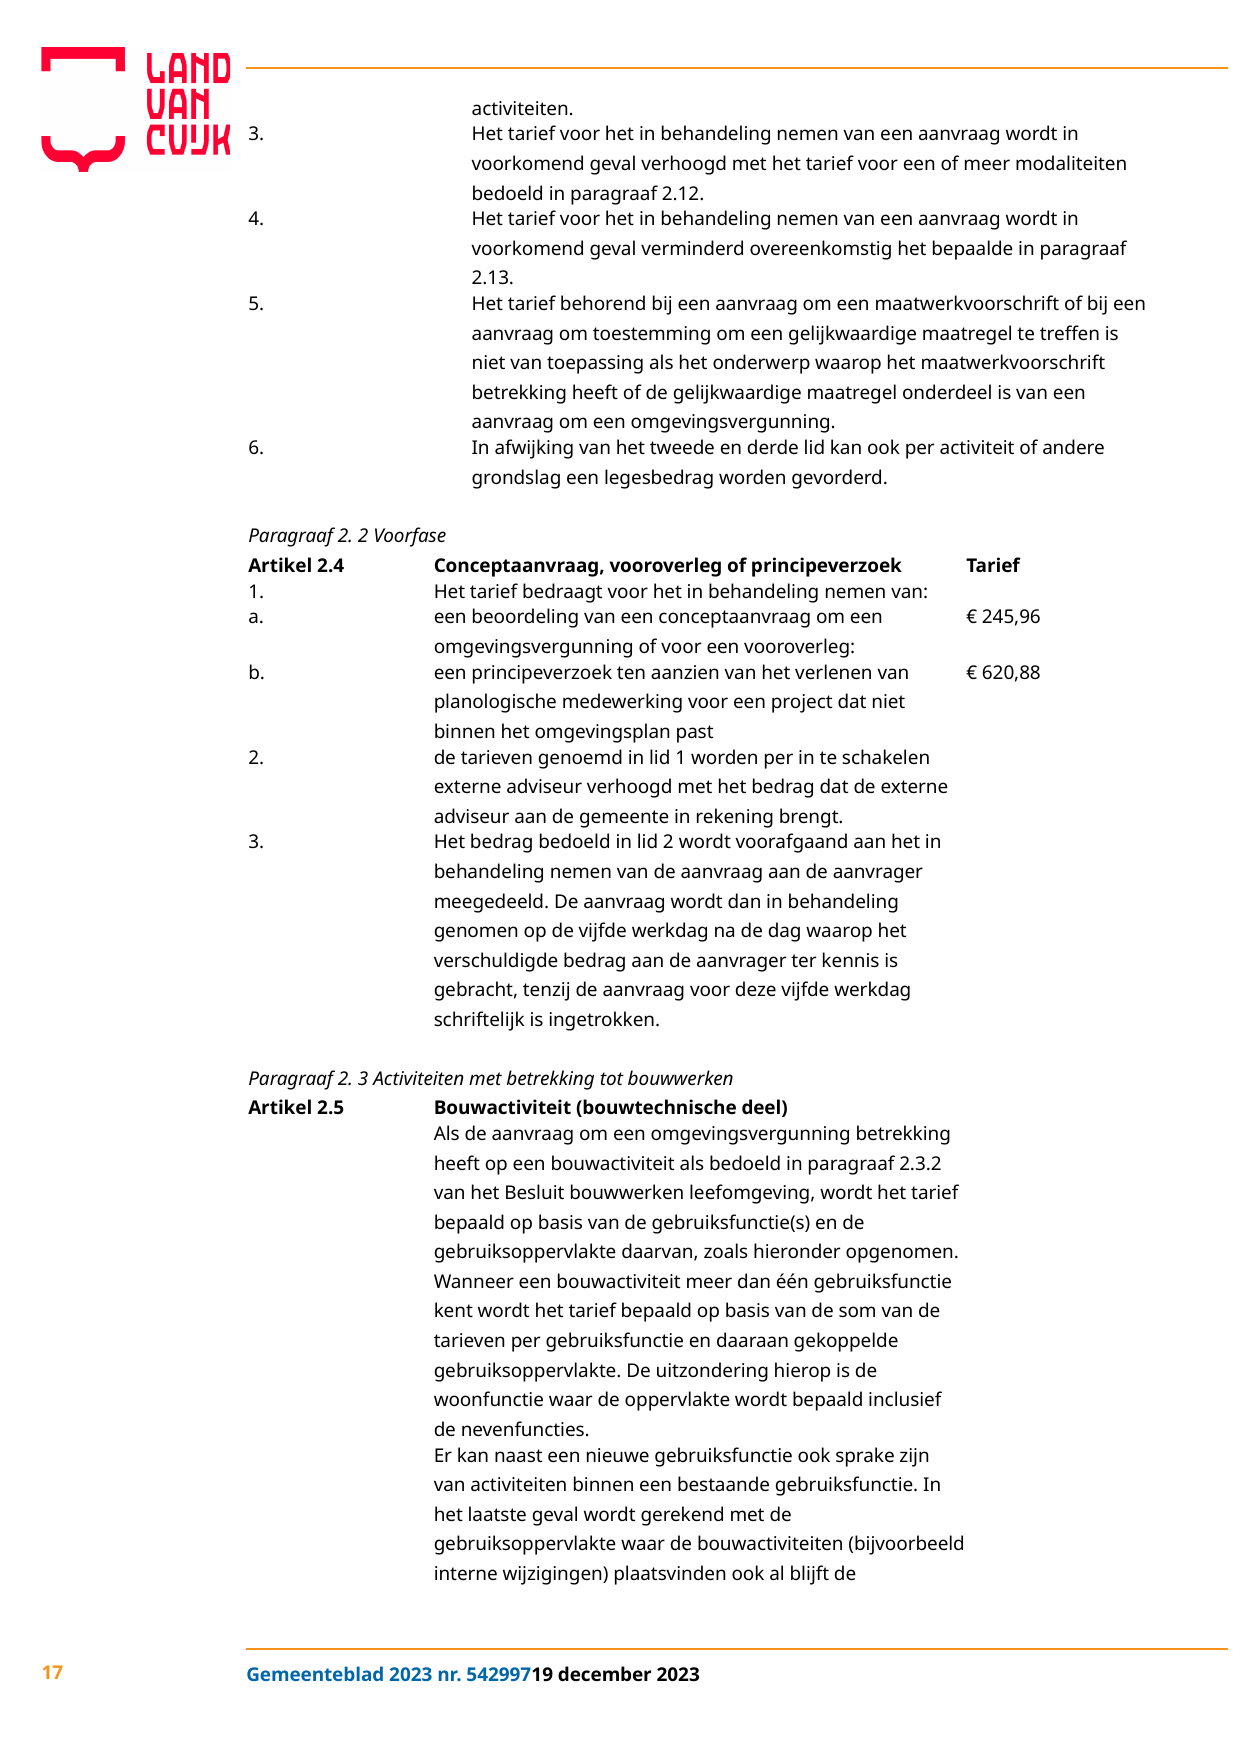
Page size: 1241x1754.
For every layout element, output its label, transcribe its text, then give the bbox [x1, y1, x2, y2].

table_cell a. [248, 604, 433, 659]
table_cell Het tarief voor het in behandeling nemen van een aanvraag wordt in voorkomend geval verhoogd met het tarief voor een of meer modaliteiten bedoeld in paragraaf 2.12. [471, 121, 1152, 205]
text Paragraaf 2. 3 Activiteiten met betrekking tot bouwwerken [248, 1065, 1152, 1091]
picture [41, 47, 231, 172]
table_header Artikel 2.4 [248, 552, 433, 578]
table_cell 4. [248, 205, 471, 290]
table_cell [966, 829, 1152, 1032]
table_cell Het bedrag bedoeld in lid 2 wordt voorafgaand aan het in behandeling nemen van de aanvraag aan de aanvrager meegedeeld. De aanvraag wordt dan in behandeling genomen op de vijfde werkdag na de dag waarop het verschuldigde bedrag aan de aanvrager ter kennis is gebracht, tenzij de aanvraag voor deze vijfde werkdag schriftelijk is ingetrokken. [434, 829, 966, 1032]
table_cell 2. [248, 744, 433, 829]
table_cell Als de aanvraag om een omgevingsvergunning betrekking heeft op een bouwactiviteit als bedoeld in paragraaf 2.3.2 van het Besluit bouwwerken leefomgeving, wordt het tarief bepaald op basis van de gebruiksfunctie(s) en de gebruiksoppervlakte daarvan, zoals hieronder opgenomen. Wanneer een bouwactiviteit meer dan één gebruiksfunctie kent wordt het tarief bepaald op basis van de som van de tarieven per gebruiksfunctie en daaraan gekoppelde gebruiksoppervlakte. De uitzondering hierop is de woonfunctie waar de oppervlakte wordt bepaald inclusief de nevenfuncties. [434, 1120, 966, 1442]
table_cell 3. [248, 121, 471, 205]
table_cell Er kan naast een nieuwe gebruiksfunctie ook sprake zijn van activiteiten binnen een bestaande gebruiksfunctie. In het laatste geval wordt gerekend met de gebruiksoppervlakte waar de bouwactiviteiten (bijvoorbeeld interne wijzigingen) plaatsvinden ook al blijft de [434, 1442, 966, 1586]
text Paragraaf 2. 2 Voorfase [248, 522, 1152, 548]
table_header Artikel 2.5 [248, 1095, 433, 1120]
table_header Bouwactiviteit (bouwtechnische deel) [434, 1095, 966, 1120]
table_cell € 620,88 [966, 659, 1152, 744]
table_header Tarief [966, 552, 1152, 578]
table_cell [248, 95, 471, 121]
table_cell een beoordeling van een conceptaanvraag om een omgevingsvergunning of voor een vooroverleg: [434, 604, 966, 659]
table_cell [248, 1442, 433, 1586]
table_cell [966, 578, 1152, 604]
table_cell 6. [248, 434, 471, 490]
table_cell [966, 1442, 1152, 1586]
table_cell 1. [248, 578, 433, 604]
table_cell b. [248, 659, 433, 744]
table_cell een principeverzoek ten aanzien van het verlenen van planologische medewerking voor een project dat niet binnen het omgevingsplan past [434, 659, 966, 744]
table_cell de tarieven genoemd in lid 1 worden per in te schakelen externe adviseur verhoogd met het bedrag dat de externe adviseur aan de gemeente in rekening brengt. [434, 744, 966, 829]
table_cell Het tarief behorend bij een aanvraag om een maatwerkvoorschrift of bij een aanvraag om toestemming om een gelijkwaardige maatregel te treffen is niet van toepassing als het onderwerp waarop het maatwerkvoorschrift betrekking heeft of de gelijkwaardige maatregel onderdeel is van een aanvraag om een omgevingsvergunning. [471, 290, 1152, 434]
table_cell Het tarief bedraagt voor het in behandeling nemen van: [434, 578, 966, 604]
table_cell activiteiten. [471, 95, 1152, 121]
table_cell In afwijking van het tweede en derde lid kan ook per activiteit of andere grondslag een legesbedrag worden gevorderd. [471, 434, 1152, 490]
table_header Conceptaanvraag, vooroverleg of principeverzoek [434, 552, 966, 578]
table_header [966, 1095, 1152, 1120]
table_cell € 245,96 [966, 604, 1152, 659]
table_cell 3. [248, 829, 433, 1032]
table_cell 5. [248, 290, 471, 434]
table_cell Het tarief voor het in behandeling nemen van een aanvraag wordt in voorkomend geval verminderd overeenkomstig het bepaalde in paragraaf 2.13. [471, 205, 1152, 290]
table_cell [248, 1120, 433, 1442]
table_cell [966, 1120, 1152, 1442]
table_cell [966, 744, 1152, 829]
